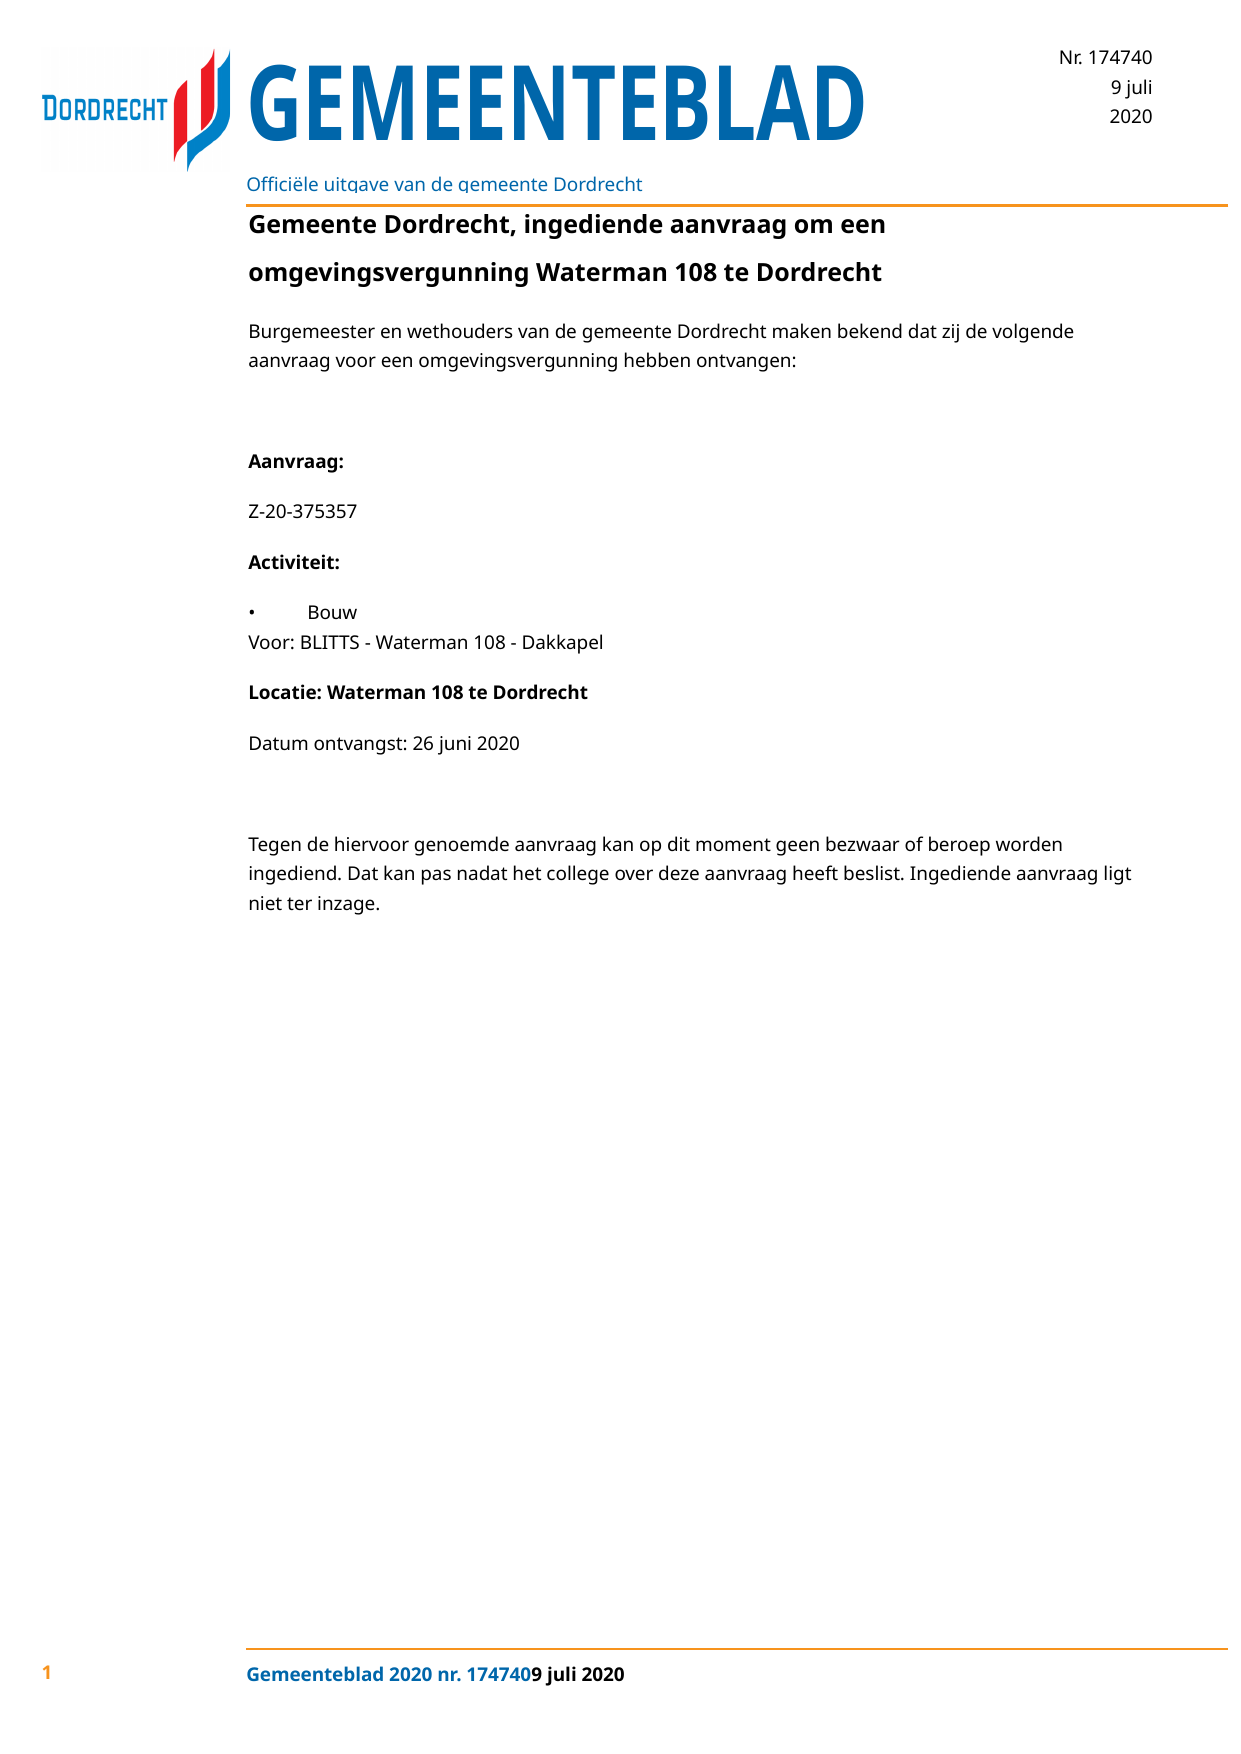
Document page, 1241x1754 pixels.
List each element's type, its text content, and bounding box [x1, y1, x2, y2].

text Burgemeester en wethouders van de gemeente Dordrecht maken bekend dat zij de volgende aanvraag voor een omgevingsvergunning hebben ontvangen: [248, 318, 1152, 373]
text Datum ontvangst: 26 juni 2020 [248, 730, 1152, 756]
list Bouw [248, 599, 1152, 625]
text Aanvraag: [248, 448, 1152, 474]
text Voor: BLITTS - Waterman 108 - Dakkapel [248, 629, 1152, 655]
text Locatie: Waterman 108 te Dordrecht [248, 679, 1152, 705]
text Z-20-375357 [248, 499, 1152, 524]
text Tegen de hiervoor genoemde aanvraag kan op dit moment geen bezwaar of beroep worden ingediend. Dat kan pas nadat het college over deze aanvraag heeft beslist. Ingediende aanvraag ligt niet ter inzage. [248, 831, 1152, 916]
text Gemeente Dordrecht, ingediende aanvraag om een omgevingsvergunning Waterman 108 te Dordrecht [248, 207, 1152, 288]
text Activiteit: [248, 549, 1152, 575]
picture [41, 47, 231, 172]
